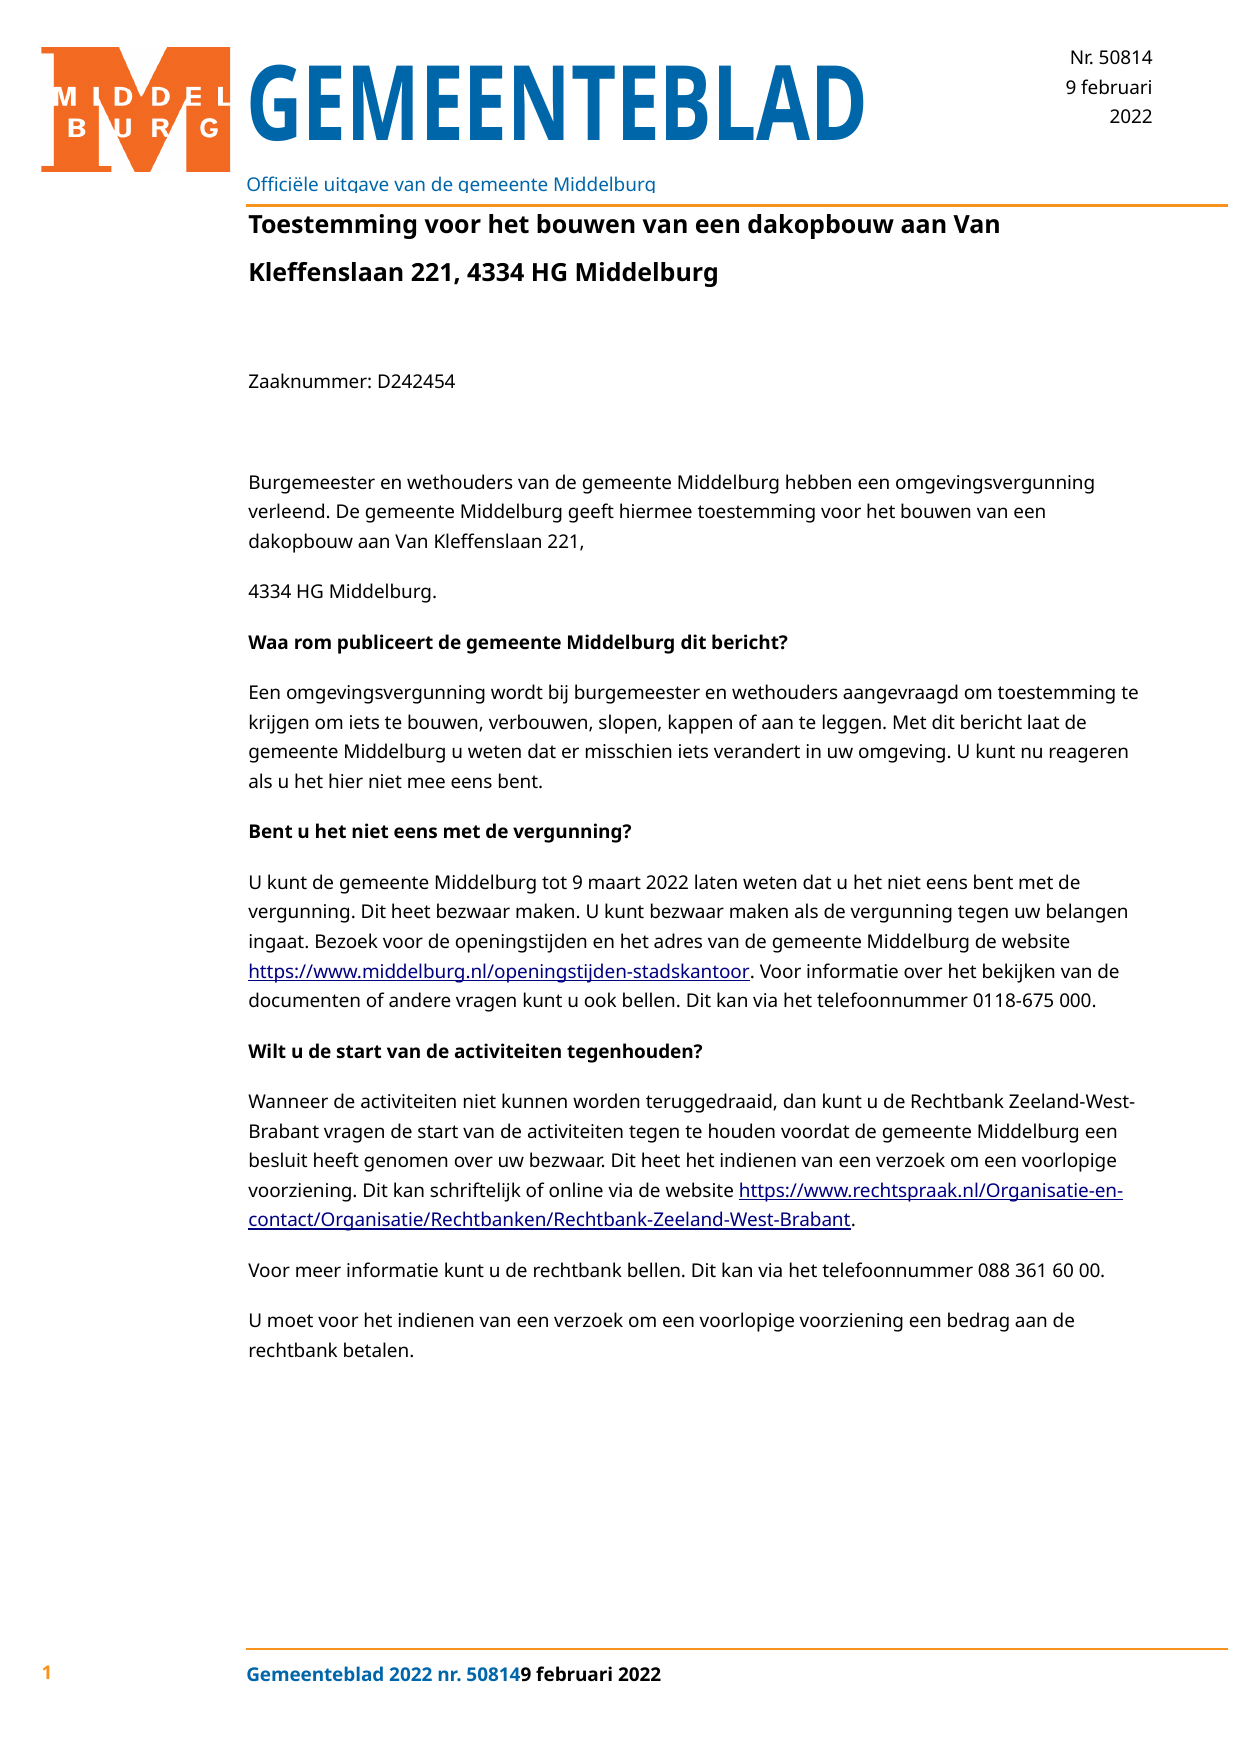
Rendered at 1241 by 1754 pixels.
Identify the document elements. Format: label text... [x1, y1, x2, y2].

text Voor meer informatie kunt u de rechtbank bellen. Dit kan via het telefoonnummer 088 361 60 00. [248, 1257, 1152, 1283]
text Wilt u de start van de activiteiten tegenhouden? [248, 1038, 1152, 1064]
picture [41, 47, 231, 172]
text Burgemeester en wethouders van de gemeente Middelburg hebben een omgevingsvergunning verleend. De gemeente Middelburg geeft hiermee toestemming voor het bouwen van een dakopbouw aan Van Kleffenslaan 221, [248, 469, 1152, 554]
text Een omgevingsvergunning wordt bij burgemeester en wethouders aangevraagd om toestemming te krijgen om iets te bouwen, verbouwen, slopen, kappen of aan te leggen. Met dit bericht laat de gemeente Middelburg u weten dat er misschien iets verandert in uw omgeving. U kunt nu reageren als u het hier niet mee eens bent. [248, 679, 1152, 794]
text Bent u het niet eens met de vergunning? [248, 819, 1152, 844]
text U kunt de gemeente Middelburg tot 9 maart 2022 laten weten dat u het niet eens bent met de vergunning. Dit heet bezwaar maken. U kunt bezwaar maken als de vergunning tegen uw belangen ingaat. Bezoek voor de openingstijden en het adres van de gemeente Middelburg de website https://www.middelburg.nl/openingstijden-stadskantoor. Voor informatie over het bekijken van de documenten of andere vragen kunt u ook bellen. Dit kan via het telefoonnummer 0118-675 000. [248, 869, 1152, 1013]
text Toestemming voor het bouwen van een dakopbouw aan Van Kleffenslaan 221, 4334 HG Middelburg [248, 207, 1152, 288]
text 4334 HG Middelburg. [248, 579, 1152, 604]
text Wanneer de activiteiten niet kunnen worden teruggedraaid, dan kunt u de Rechtbank Zeeland-West-Brabant vragen de start van de activiteiten tegen te houden voordat de gemeente Middelburg een besluit heeft genomen over uw bezwaar. Dit heet het indienen van een verzoek om een voorlopige voorziening. Dit kan schriftelijk of online via de website https://www.rechtspraak.nl/Organisatie-en-contact/Organisatie/Rechtbanken/Rechtbank-Zeeland-West-Brabant. [248, 1088, 1152, 1232]
text U moet voor het indienen van een verzoek om een voorlopige voorziening een bedrag aan de rechtbank betalen. [248, 1307, 1152, 1363]
text Zaaknummer: D242454 [248, 368, 1152, 394]
text Waa rom publiceert de gemeente Middelburg dit bericht? [248, 629, 1152, 655]
